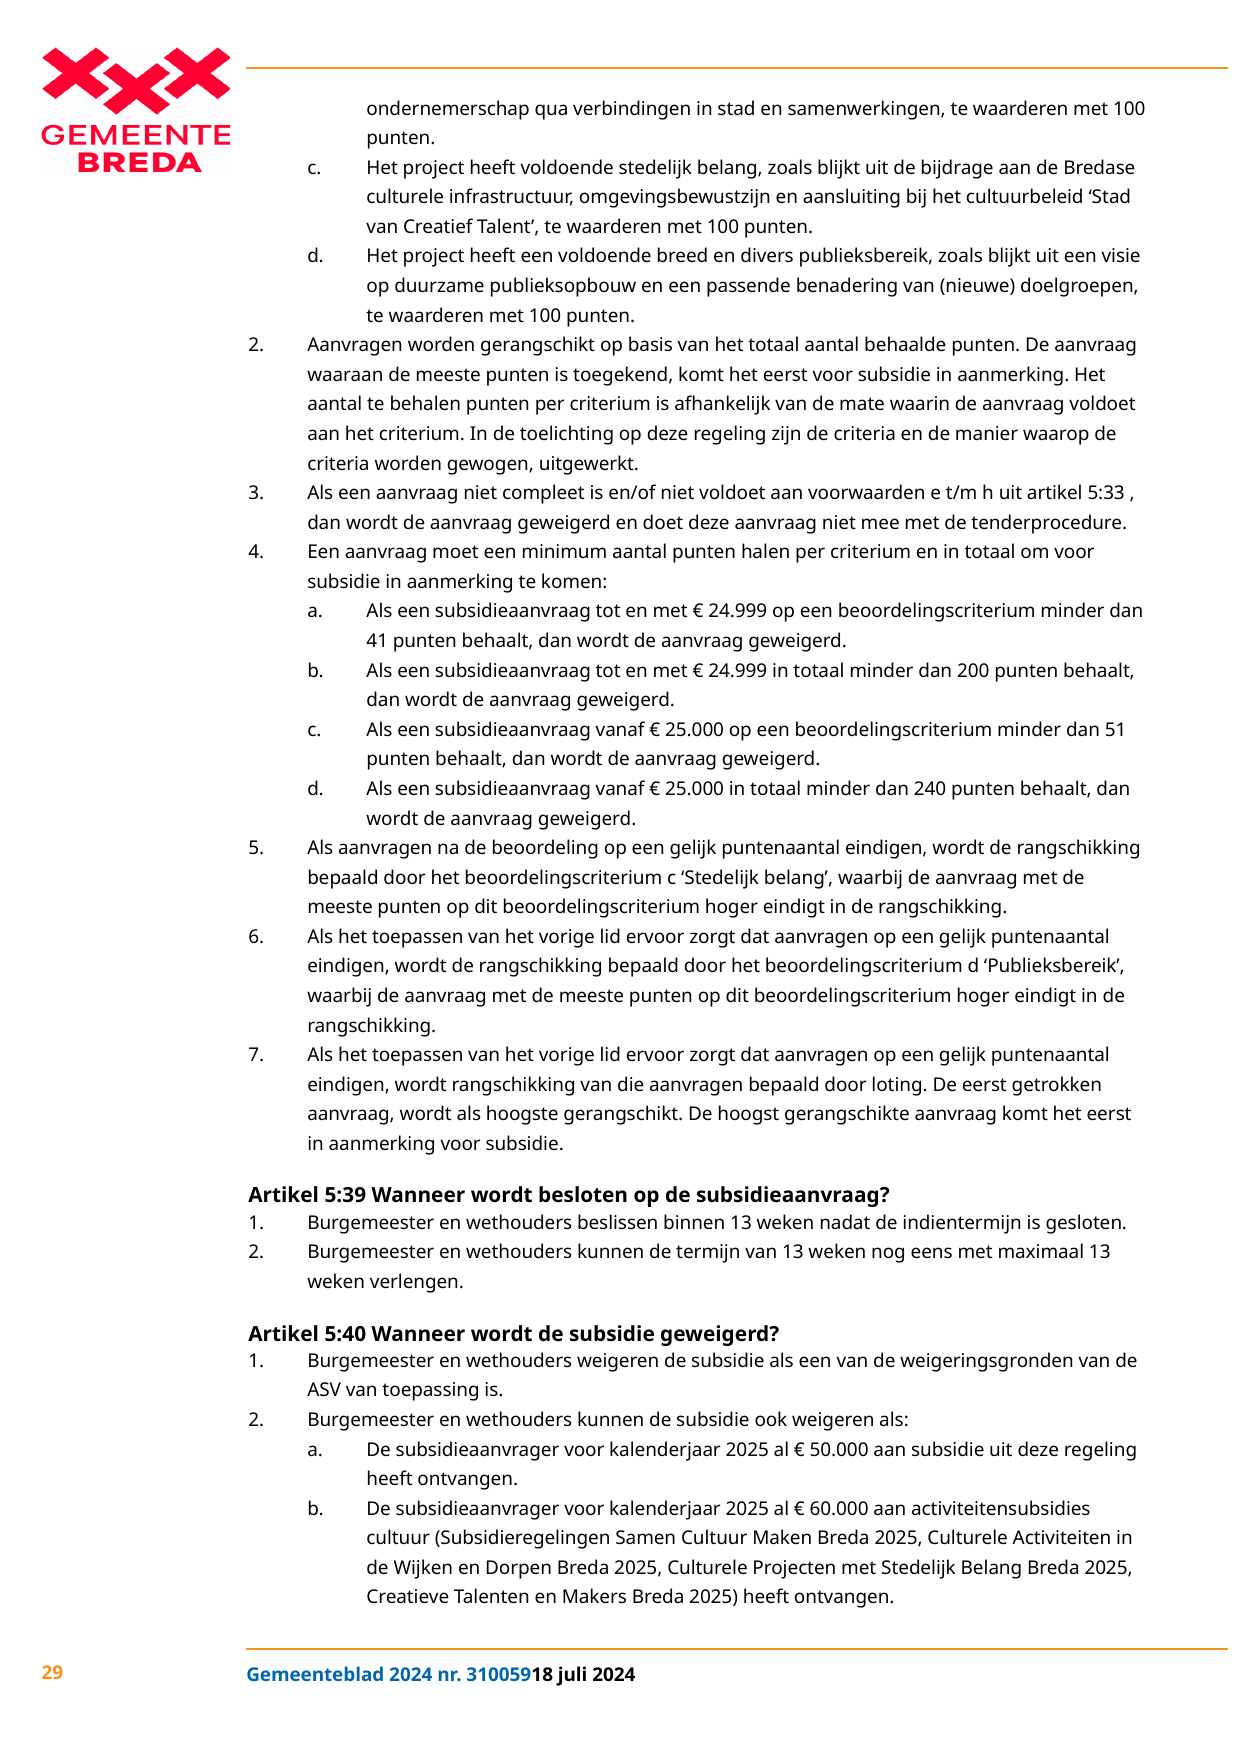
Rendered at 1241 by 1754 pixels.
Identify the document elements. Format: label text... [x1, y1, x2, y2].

list Als een subsidieaanvraag vanaf € 25.000 in totaal minder dan 240 punten behaalt, dan wordt de aanvraag geweigerd. [307, 775, 1152, 831]
list Als een subsidieaanvraag tot en met € 24.999 op een beoordelingscriterium minder dan 41 punten behaalt, dan wordt de aanvraag geweigerd. [307, 598, 1152, 653]
list ondernemerschap qua verbindingen in stad en samenwerkingen, te waarderen met 100 punten. [307, 95, 1152, 150]
list Als een subsidieaanvraag tot en met € 24.999 in totaal minder dan 200 punten behaalt, dan wordt de aanvraag geweigerd. [307, 657, 1152, 712]
list De subsidieaanvrager voor kalenderjaar 2025 al € 50.000 aan subsidie uit deze regeling heeft ontvangen. [307, 1436, 1152, 1491]
list Als een aanvraag niet compleet is en/of niet voldoet aan voorwaarden e t/m h uit artikel 5:33 , dan wordt de aanvraag geweigerd en doet deze aanvraag niet mee met de tenderprocedure. [248, 479, 1152, 535]
list Als een subsidieaanvraag vanaf € 25.000 op een beoordelingscriterium minder dan 51 punten behaalt, dan wordt de aanvraag geweigerd. [307, 716, 1152, 771]
list Als het toepassen van het vorige lid ervoor zorgt dat aanvragen op een gelijk puntenaantal eindigen, wordt rangschikking van die aanvragen bepaald door loting. De eerst getrokken aanvraag, wordt als hoogste gerangschikt. De hoogst gerangschikte aanvraag komt het eerst in aanmerking voor subsidie. [248, 1041, 1152, 1156]
list Aanvragen worden gerangschikt op basis van het totaal aantal behaalde punten. De aanvraag waaraan de meeste punten is toegekend, komt het eerst voor subsidie in aanmerking. Het aantal te behalen punten per criterium is afhankelijk van de mate waarin de aanvraag voldoet aan het criterium. In de toelichting op deze regeling zijn de criteria en de manier waarop de criteria worden gewogen, uitgewerkt. [248, 331, 1152, 476]
text Artikel 5:39 Wanneer wordt besloten op de subsidieaanvraag? [248, 1181, 1152, 1209]
picture [41, 47, 231, 172]
list Burgemeester en wethouders weigeren de subsidie als een van de weigeringsgronden van de ASV van toepassing is. [248, 1347, 1152, 1402]
list Als aanvragen na de beoordeling op een gelijk puntenaantal eindigen, wordt de rangschikking bepaald door het beoordelingscriterium c ‘Stedelijk belang’, waarbij de aanvraag met de meeste punten op dit beoordelingscriterium hoger eindigt in de rangschikking. [248, 834, 1152, 919]
list Het project heeft voldoende stedelijk belang, zoals blijkt uit de bijdrage aan de Bredase culturele infrastructuur, omgevingsbewustzijn en aansluiting bij het cultuurbeleid ‘Stad van Creatief Talent’, te waarderen met 100 punten. [307, 154, 1152, 239]
list Burgemeester en wethouders kunnen de subsidie ook weigeren als: [248, 1406, 1152, 1432]
list De subsidieaanvrager voor kalenderjaar 2025 al € 60.000 aan activiteitensubsidies cultuur (Subsidieregelingen Samen Cultuur Maken Breda 2025, Culturele Activiteiten in de Wijken en Dorpen Breda 2025, Culturele Projecten met Stedelijk Belang Breda 2025, Creatieve Talenten en Makers Breda 2025) heeft ontvangen. [307, 1495, 1152, 1609]
text Artikel 5:40 Wanneer wordt de subsidie geweigerd? [248, 1319, 1152, 1347]
list Een aanvraag moet een minimum aantal punten halen per criterium en in totaal om voor subsidie in aanmerking te komen: [248, 538, 1152, 594]
list Burgemeester en wethouders beslissen binnen 13 weken nadat de indientermijn is gesloten. [248, 1209, 1152, 1235]
list Het project heeft een voldoende breed en divers publieksbereik, zoals blijkt uit een visie op duurzame publieksopbouw en een passende benadering van (nieuwe) doelgroepen, te waarderen met 100 punten. [307, 243, 1152, 328]
list Als het toepassen van het vorige lid ervoor zorgt dat aanvragen op een gelijk puntenaantal eindigen, wordt de rangschikking bepaald door het beoordelingscriterium d ‘Publieksbereik’, waarbij de aanvraag met de meeste punten op dit beoordelingscriterium hoger eindigt in de rangschikking. [248, 923, 1152, 1038]
list Burgemeester en wethouders kunnen de termijn van 13 weken nog eens met maximaal 13 weken verlengen. [248, 1239, 1152, 1294]
